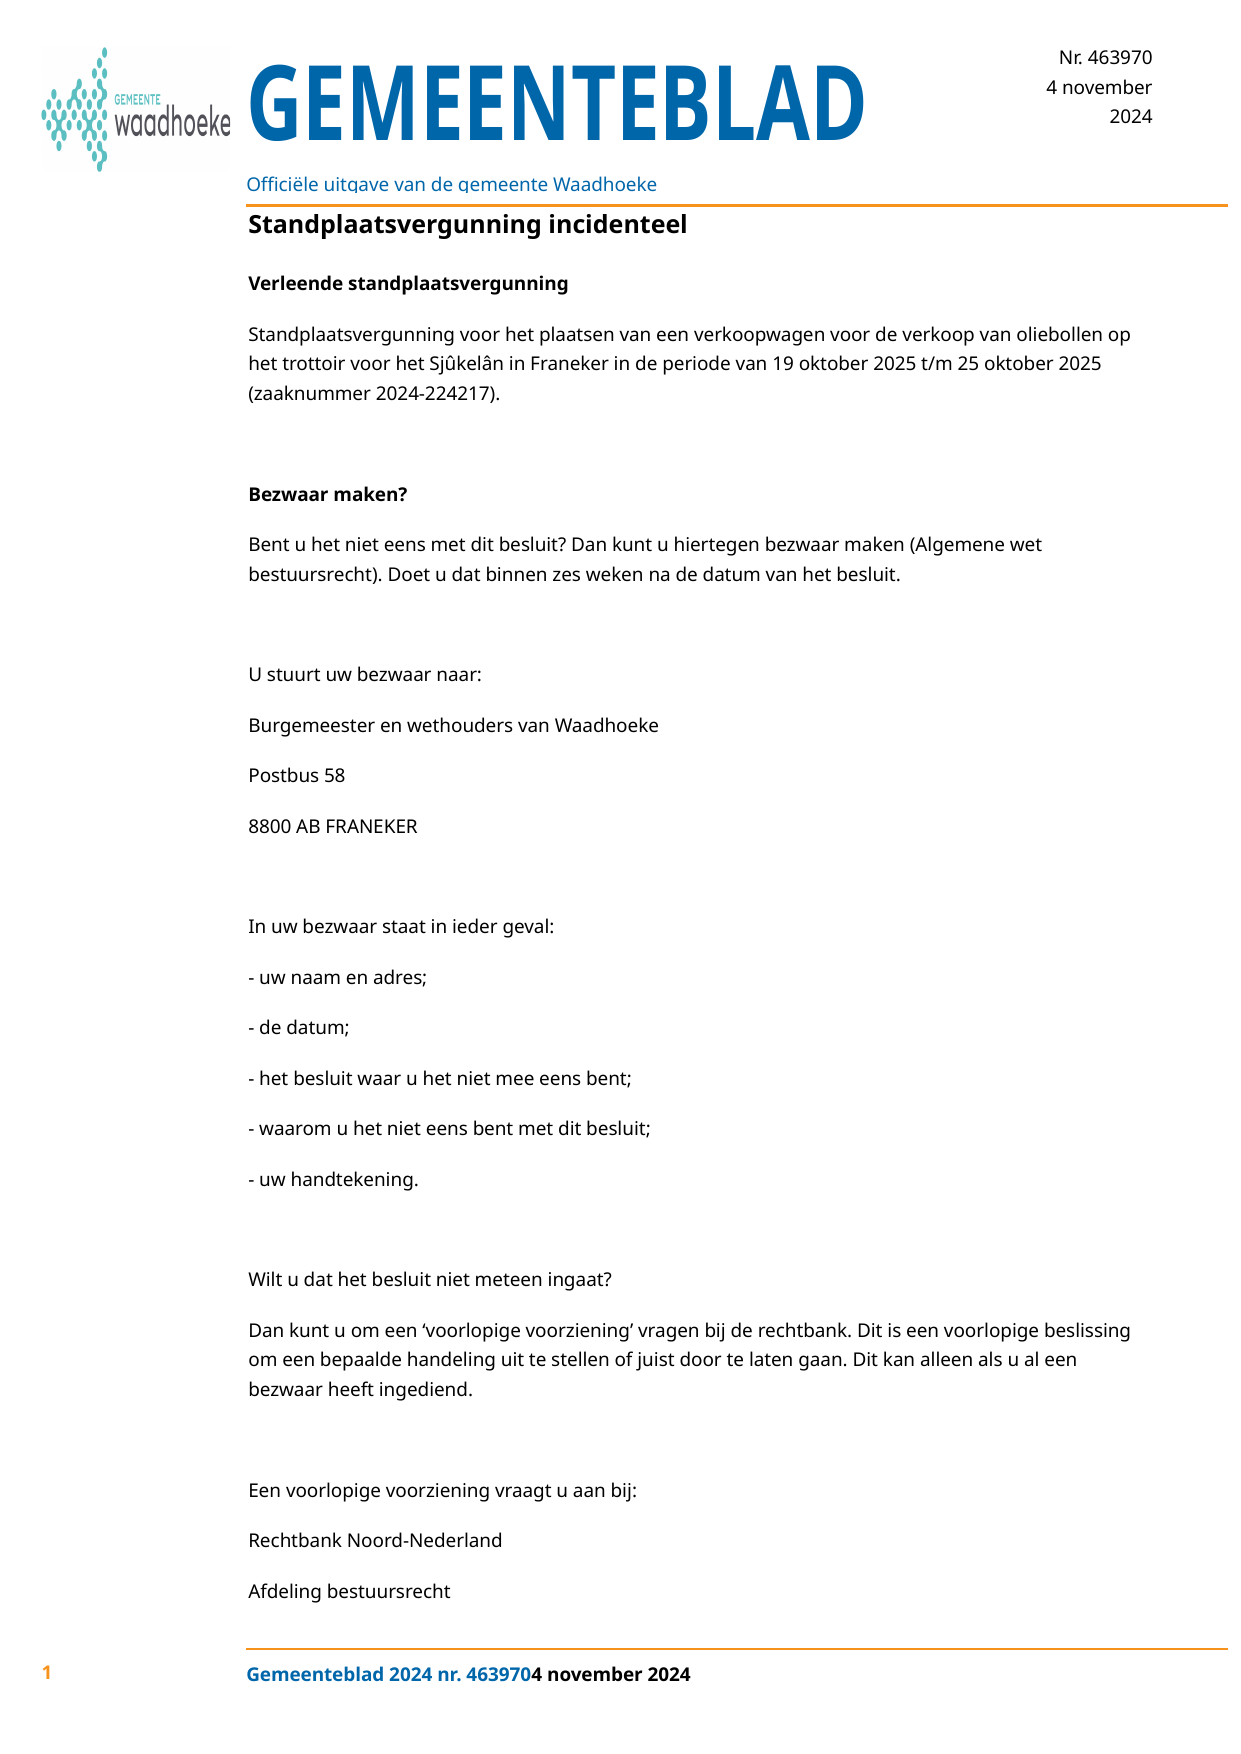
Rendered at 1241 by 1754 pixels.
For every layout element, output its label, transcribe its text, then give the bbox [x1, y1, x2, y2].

text Standplaatsvergunning voor het plaatsen van een verkoopwagen voor de verkoop van oliebollen op het trottoir voor het Sjûkelân in Franeker in de periode van 19 oktober 2025 t/m 25 oktober 2025 (zaaknummer 2024-224217). [248, 321, 1152, 406]
text Verleende standplaatsvergunning [248, 270, 1152, 296]
text - de datum; [248, 1014, 1152, 1040]
text Bent u het niet eens met dit besluit? Dan kunt u hiertegen bezwaar maken (Algemene wet bestuursrecht). Doet u dat binnen zes weken na de datum van het besluit. [248, 531, 1152, 586]
text U stuurt uw bezwaar naar: [248, 662, 1152, 687]
text Standplaatsvergunning incidenteel [248, 207, 1152, 241]
text Postbus 58 [248, 762, 1152, 788]
text Rechtbank Noord-Nederland [248, 1527, 1152, 1553]
text Dan kunt u om een ‘voorlopige voorziening’ vragen bij de rechtbank. Dit is een voorlopige beslissing om een bepaalde handeling uit te stellen of juist door te laten gaan. Dit kan alleen als u al een bezwaar heeft ingediend. [248, 1317, 1152, 1402]
text 8800 AB FRANEKER [248, 813, 1152, 838]
text Burgemeester en wethouders van Waadhoeke [248, 712, 1152, 738]
text - uw handtekening. [248, 1166, 1152, 1191]
text Wilt u dat het besluit niet meteen ingaat? [248, 1267, 1152, 1292]
text - waarom u het niet eens bent met dit besluit; [248, 1115, 1152, 1141]
text - het besluit waar u het niet mee eens bent; [248, 1065, 1152, 1091]
text Een voorlopige voorziening vraagt u aan bij: [248, 1477, 1152, 1503]
text Bezwaar maken? [248, 481, 1152, 506]
text - uw naam en adres; [248, 964, 1152, 990]
text In uw bezwaar staat in ieder geval: [248, 914, 1152, 939]
picture [41, 47, 231, 172]
text Afdeling bestuursrecht [248, 1578, 1152, 1603]
